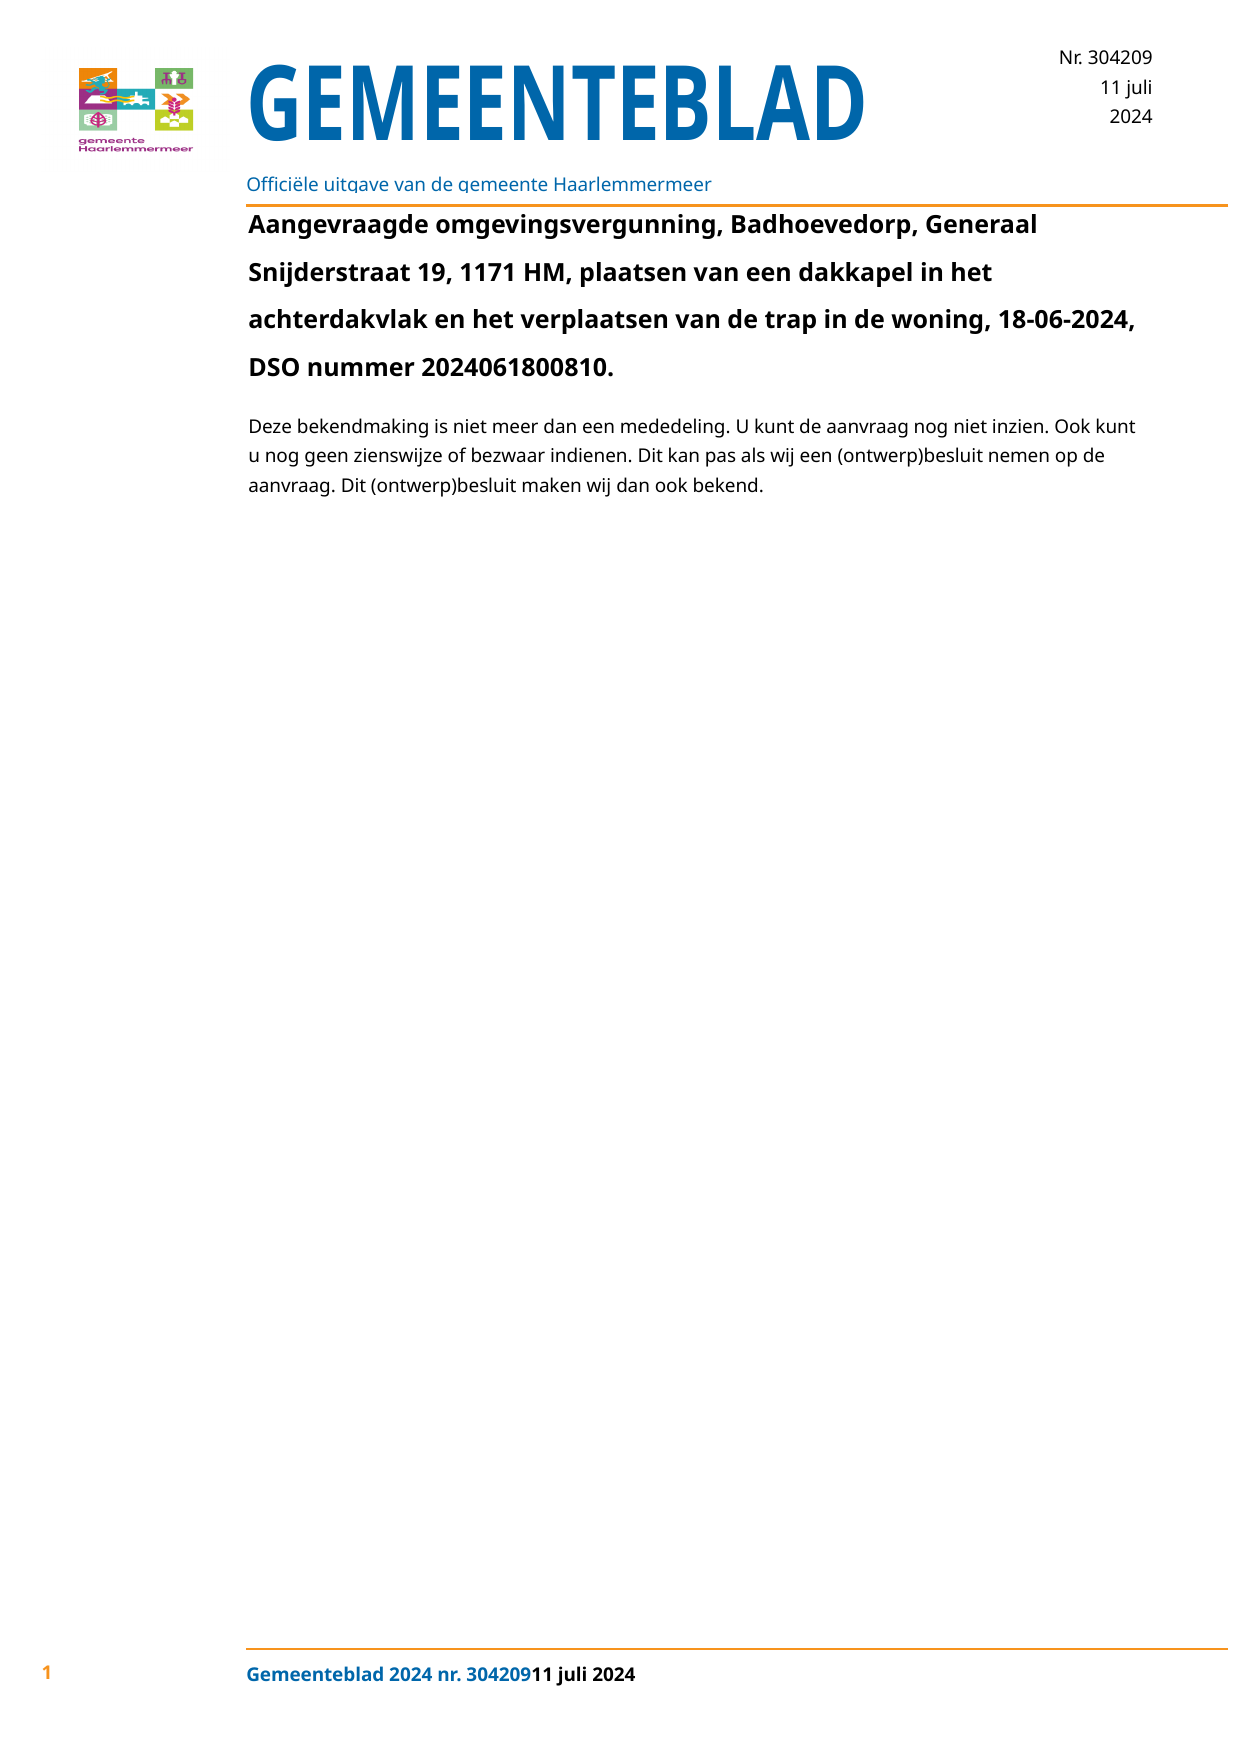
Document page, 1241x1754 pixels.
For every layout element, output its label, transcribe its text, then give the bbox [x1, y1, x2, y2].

picture [41, 47, 231, 172]
text Deze bekendmaking is niet meer dan een mededeling. U kunt de aanvraag nog niet inzien. Ook kunt u nog geen zienswijze of bezwaar indienen. Dit kan pas als wij een (ontwerp)besluit nemen op de aanvraag. Dit (ontwerp)besluit maken wij dan ook bekend. [248, 413, 1152, 498]
text Aangevraagde omgevingsvergunning, Badhoevedorp, Generaal Snijderstraat 19, 1171 HM, plaatsen van een dakkapel in het achterdakvlak en het verplaatsen van de trap in de woning, 18-06-2024, DSO nummer 2024061800810. [248, 207, 1152, 384]
